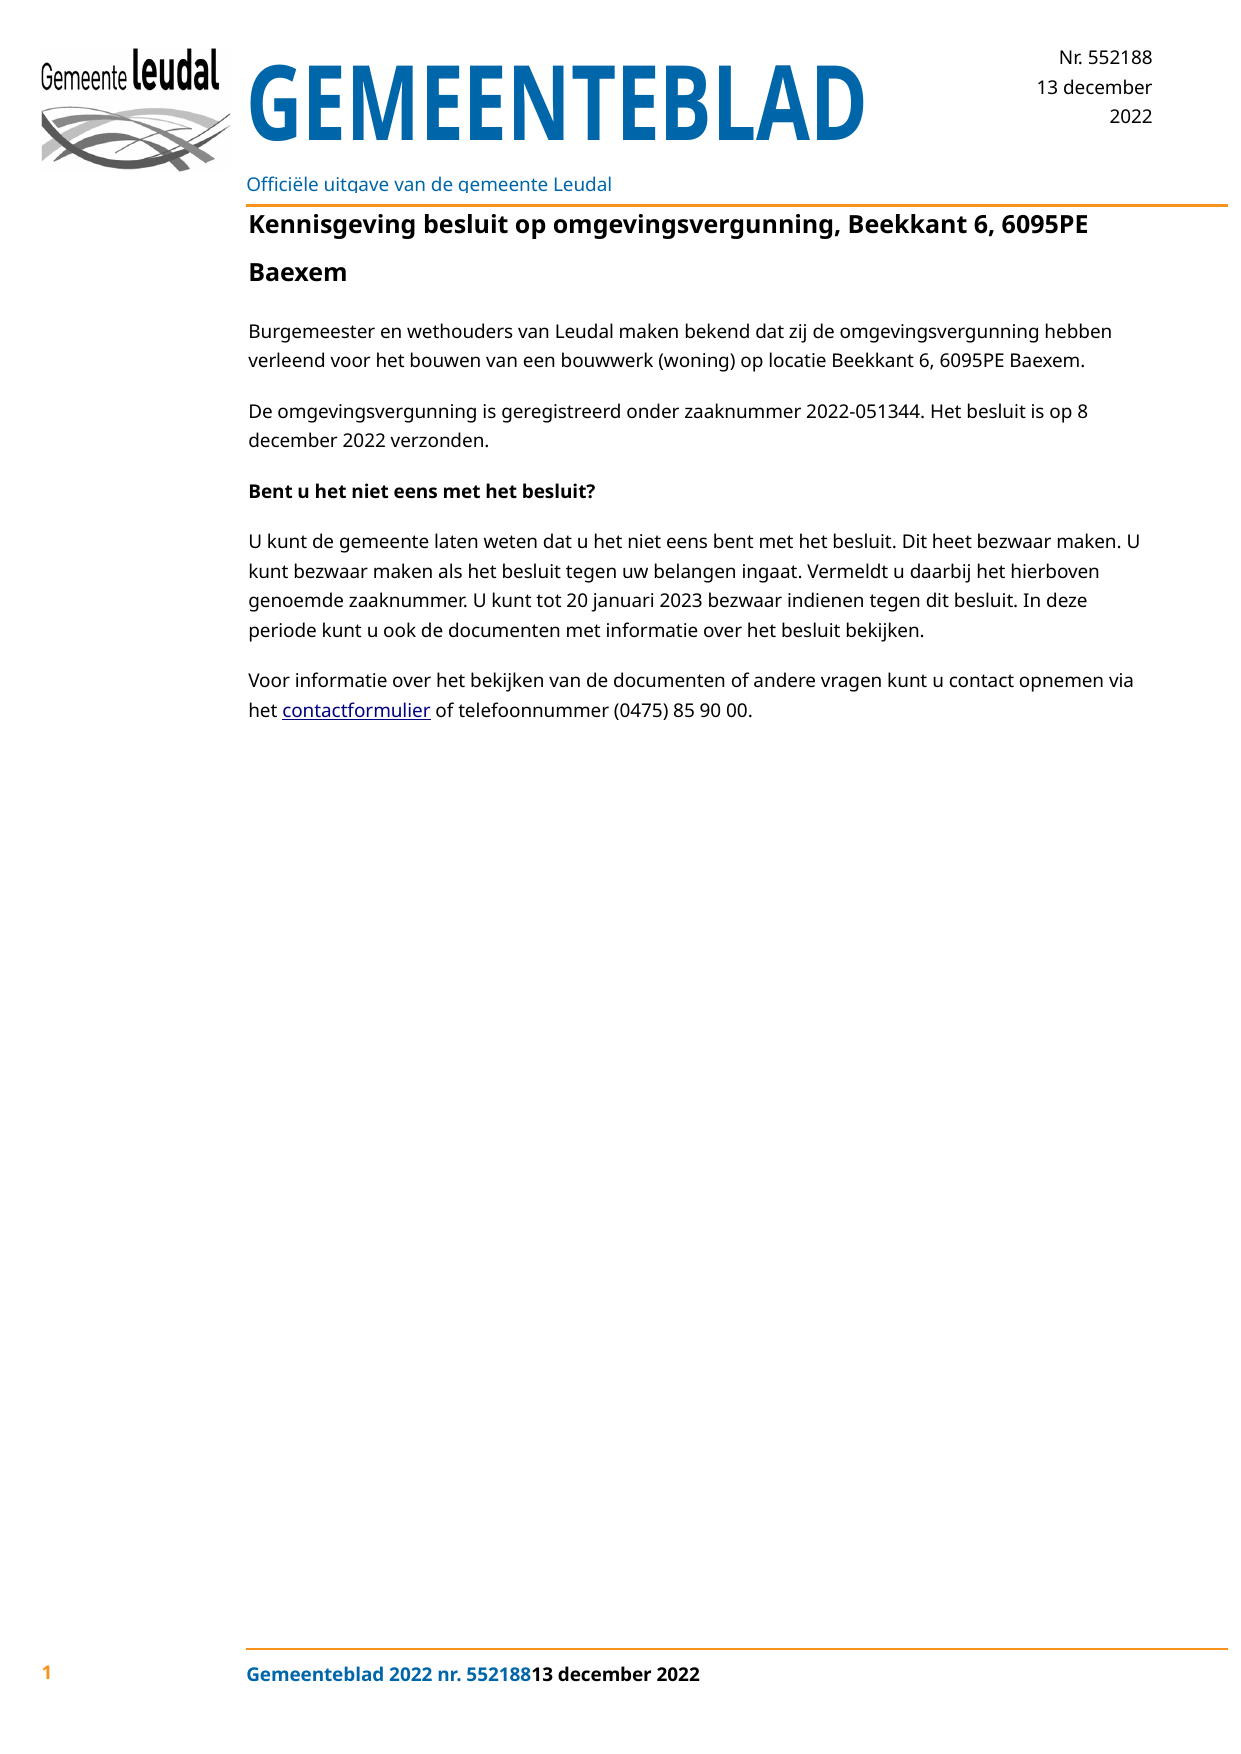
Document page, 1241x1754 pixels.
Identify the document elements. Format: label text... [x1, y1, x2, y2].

text Kennisgeving besluit op omgevingsvergunning, Beekkant 6, 6095PE Baexem [248, 207, 1152, 288]
text De omgevingsvergunning is geregistreerd onder zaaknummer 2022-051344. Het besluit is op 8 december 2022 verzonden. [248, 398, 1152, 453]
text U kunt de gemeente laten weten dat u het niet eens bent met het besluit. Dit heet bezwaar maken. U kunt bezwaar maken als het besluit tegen uw belangen ingaat. Vermeldt u daarbij het hierboven genoemde zaaknummer. U kunt tot 20 januari 2023 bezwaar indienen tegen dit besluit. In deze periode kunt u ook de documenten met informatie over het besluit bekijken. [248, 528, 1152, 643]
picture [41, 47, 231, 172]
text Voor informatie over het bekijken van de documenten of andere vragen kunt u contact opnemen via het contactformulier of telefoonnummer (0475) 85 90 00. [248, 667, 1152, 723]
text Bent u het niet eens met het besluit? [248, 478, 1152, 504]
text Burgemeester en wethouders van Leudal maken bekend dat zij de omgevingsvergunning hebben verleend voor het bouwen van een bouwwerk (woning) op locatie Beekkant 6, 6095PE Baexem. [248, 318, 1152, 373]
